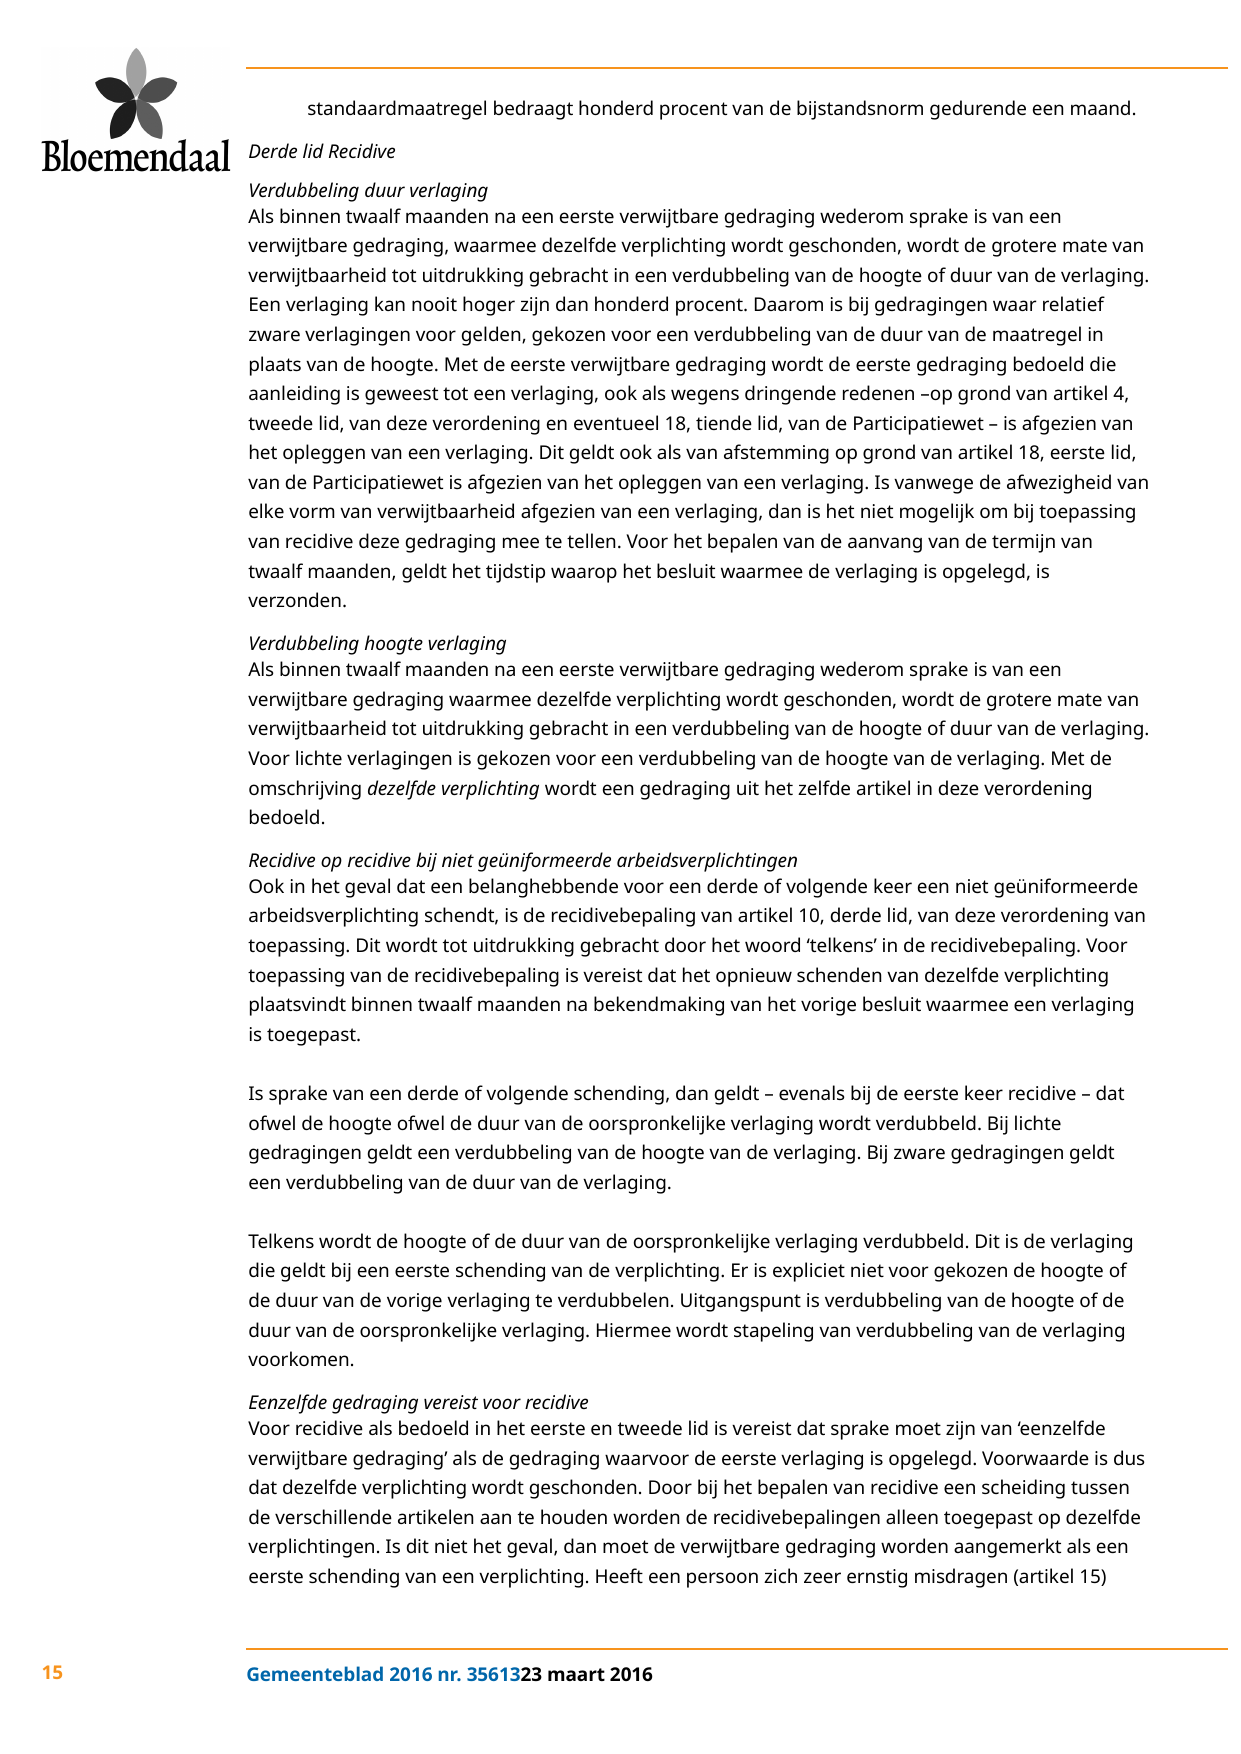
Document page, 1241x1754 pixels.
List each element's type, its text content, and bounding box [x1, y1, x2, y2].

text Voor recidive als bedoeld in het eerste en tweede lid is vereist dat sprake moet zijn van ‘eenzelfde verwijtbare gedraging’ als de gedraging waarvoor de eerste verlaging is opgelegd. Voorwaarde is dus dat dezelfde verplichting wordt geschonden. Door bij het bepalen van recidive een scheiding tussen de verschillende artikelen aan te houden worden de recidivebepalingen alleen toegepast op dezelfde verplichtingen. Is dit niet het geval, dan moet de verwijtbare gedraging worden aangemerkt als een eerste schending van een verplichting. Heeft een persoon zich zeer ernstig misdragen (artikel 15) [248, 1415, 1152, 1589]
text Derde lid Recidive [248, 138, 1152, 164]
text Is sprake van een derde of volgende schending, dan geldt – evenals bij de eerste keer recidive – dat ofwel de hoogte ofwel de duur van de oorspronkelijke verlaging wordt verdubbeld. Bij lichte gedragingen geldt een verdubbeling van de hoogte van de verlaging. Bij zware gedragingen geldt een verdubbeling van de duur van de verlaging. [248, 1080, 1152, 1195]
text Verdubbeling duur verlaging [248, 177, 1152, 203]
text Verdubbeling hoogte verlaging [248, 631, 1152, 656]
text Eenzelfde gedraging vereist voor recidive [248, 1389, 1152, 1415]
text Telkens wordt de hoogte of de duur van de oorspronkelijke verlaging verdubbeld. Dit is de verlaging die geldt bij een eerste schending van de verplichting. Er is expliciet niet voor gekozen de hoogte of de duur van de vorige verlaging te verdubbelen. Uitgangspunt is verdubbeling van de hoogte of de duur van de oorspronkelijke verlaging. Hiermee wordt stapeling van verdubbeling van de verlaging voorkomen. [248, 1228, 1152, 1372]
text Als binnen twaalf maanden na een eerste verwijtbare gedraging wederom sprake is van een verwijtbare gedraging waarmee dezelfde verplichting wordt geschonden, wordt de grotere mate van verwijtbaarheid tot uitdrukking gebracht in een verdubbeling van de hoogte of duur van de verlaging. Voor lichte verlagingen is gekozen voor een verdubbeling van de hoogte van de verlaging. Met de omschrijving dezelfde verplichting wordt een gedraging uit het zelfde artikel in deze verordening bedoeld. [248, 656, 1152, 830]
text Als binnen twaalf maanden na een eerste verwijtbare gedraging wederom sprake is van een verwijtbare gedraging, waarmee dezelfde verplichting wordt geschonden, wordt de grotere mate van verwijtbaarheid tot uitdrukking gebracht in een verdubbeling van de hoogte of duur van de verlaging. Een verlaging kan nooit hoger zijn dan honderd procent. Daarom is bij gedragingen waar relatief zware verlagingen voor gelden, gekozen voor een verdubbeling van de duur van de maatregel in plaats van de hoogte. Met de eerste verwijtbare gedraging wordt de eerste gedraging bedoeld die aanleiding is geweest tot een verlaging, ook als wegens dringende redenen –op grond van artikel 4, tweede lid, van deze verordening en eventueel 18, tiende lid, van de Participatiewet – is afgezien van het opleggen van een verlaging. Dit geldt ook als van afstemming op grond van artikel 18, eerste lid, van de Participatiewet is afgezien van het opleggen van een verlaging. Is vanwege de afwezigheid van elke vorm van verwijtbaarheid afgezien van een verlaging, dan is het niet mogelijk om bij toepassing van recidive deze gedraging mee te tellen. Voor het bepalen van de aanvang van de termijn van twaalf maanden, geldt het tijdstip waarop het besluit waarmee de verlaging is opgelegd, is verzonden. [248, 203, 1152, 613]
picture [41, 47, 231, 172]
list standaardmaatregel bedraagt honderd procent van de bijstandsnorm gedurende een maand. [248, 95, 1152, 121]
text Ook in het geval dat een belanghebbende voor een derde of volgende keer een niet geüniformeerde arbeidsverplichting schendt, is de recidivebepaling van artikel 10, derde lid, van deze verordening van toepassing. Dit wordt tot uitdrukking gebracht door het woord ‘telkens’ in de recidivebepaling. Voor toepassing van de recidivebepaling is vereist dat het opnieuw schenden van dezelfde verplichting plaatsvindt binnen twaalf maanden na bekendmaking van het vorige besluit waarmee een verlaging is toegepast. [248, 873, 1152, 1047]
text Recidive op recidive bij niet geüniformeerde arbeidsverplichtingen [248, 847, 1152, 873]
